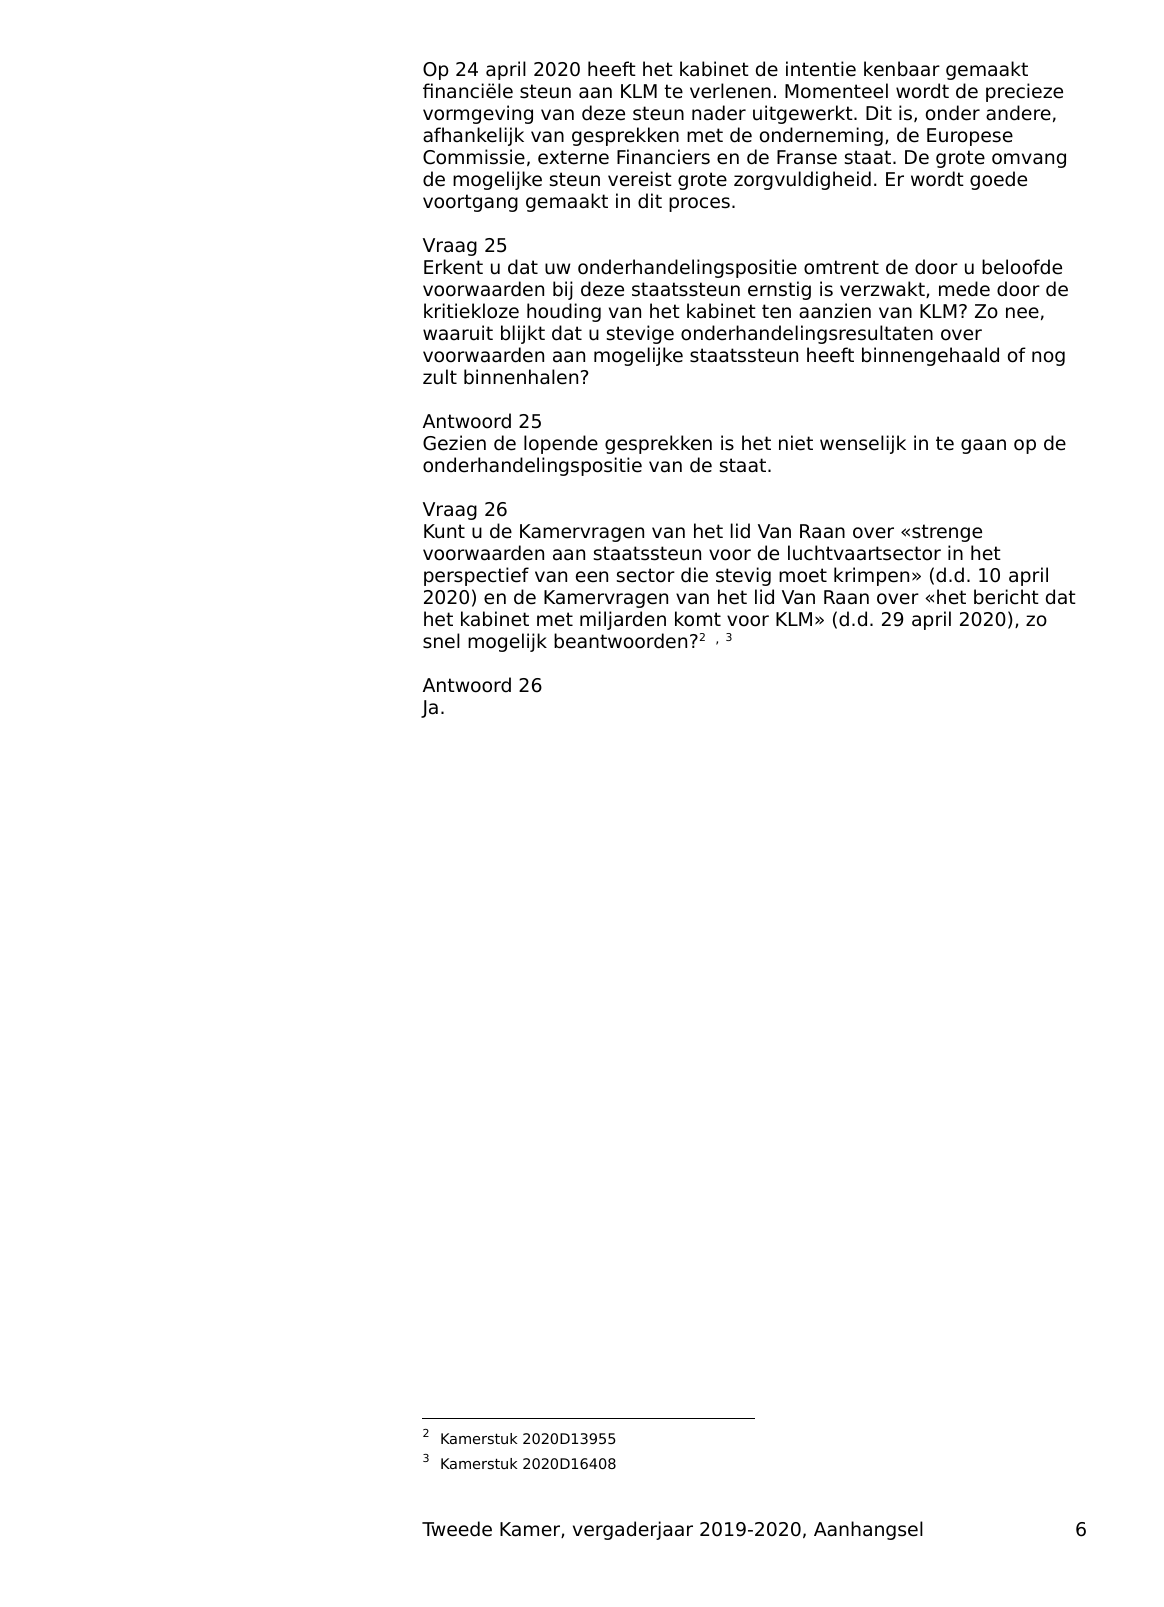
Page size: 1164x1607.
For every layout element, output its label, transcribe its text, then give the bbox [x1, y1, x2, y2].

text Gezien de lopende gesprekken is het niet wenselijk in te gaan op de onderhandelingspositie van de staat. [422, 433, 1087, 477]
text Vraag 25 [422, 235, 1087, 257]
text Op 24 april 2020 heeft het kabinet de intentie kenbaar gemaakt financiële steun aan KLM te verlenen. Momenteel wordt de precieze vormgeving van deze steun nader uitgewerkt. Dit is, onder andere, afhankelijk van gesprekken met de onderneming, de Europese Commissie, externe Financiers en de Franse staat. De grote omvang de mogelijke steun vereist grote zorgvuldigheid. Er wordt goede voortgang gemaakt in dit proces. [422, 59, 1087, 213]
text Vraag 26 [422, 499, 1087, 521]
text Kamerstuk 2020D13955 [422, 1427, 1087, 1449]
text Kunt u de Kamervragen van het lid Van Raan over «strenge voorwaarden aan staatssteun voor de luchtvaartsector in het perspectief van een sector die stevig moet krimpen» (d.d. 10 april 2020) en de Kamervragen van het lid Van Raan over «het bericht dat het kabinet met miljarden komt voor KLM» (d.d. 29 april 2020), zo snel mogelijk beantwoorden? , [422, 521, 1087, 653]
text Antwoord 25 [422, 411, 1087, 433]
text Kamerstuk 2020D16408 [422, 1452, 1087, 1474]
text Antwoord 26 [422, 675, 1087, 697]
text Ja. [422, 697, 1087, 719]
text Erkent u dat uw onderhandelingspositie omtrent de door u beloofde voorwaarden bij deze staatssteun ernstig is verzwakt, mede door de kritiekloze houding van het kabinet ten aanzien van KLM? Zo nee, waaruit blijkt dat u stevige onderhandelingsresultaten over voorwaarden aan mogelijke staatssteun heeft binnengehaald of nog zult binnenhalen? [422, 257, 1087, 389]
